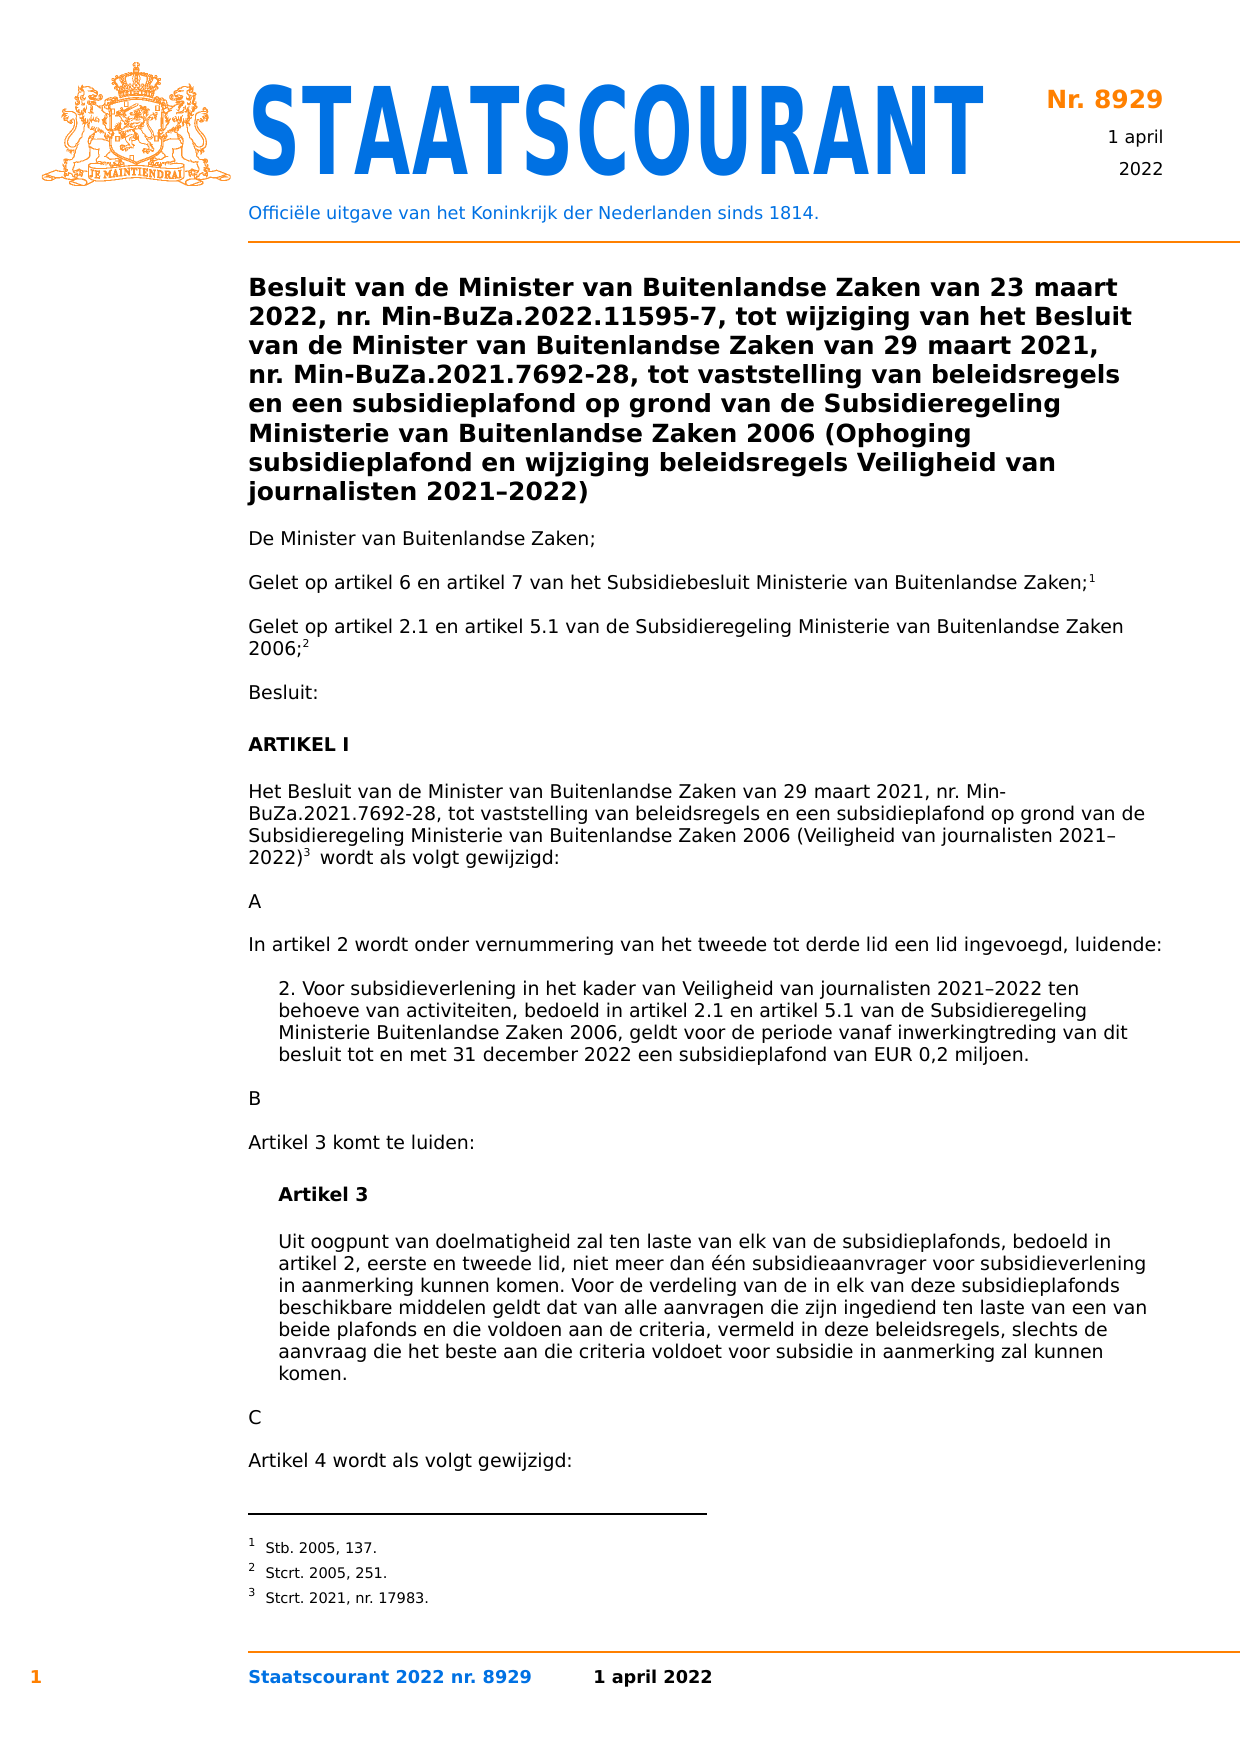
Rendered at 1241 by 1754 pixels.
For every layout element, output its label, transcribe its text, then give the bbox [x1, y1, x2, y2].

text De Minister van Buitenlandse Zaken; [248, 528, 1163, 550]
text Artikel 4 wordt als volgt gewijzigd: [248, 1450, 1163, 1472]
subtitle ARTIKEL I [248, 734, 1163, 756]
picture [41, 62, 231, 186]
text Stb. 2005, 137. [248, 1536, 1163, 1558]
text A [248, 891, 1163, 912]
text C [248, 1407, 1163, 1428]
text Stcrt. 2005, 251. [248, 1561, 1163, 1583]
text In artikel 2 wordt onder vernummering van het tweede tot derde lid een lid ingevoegd, luidende: [248, 934, 1163, 956]
table_header [25, 62, 248, 241]
text Besluit: [248, 682, 1163, 704]
subtitle Besluit van de Minister van Buitenlandse Zaken van 23 maart 2022, nr. Min-BuZa.2022.11595-7, tot wijziging van het Besluit van de Minister van Buitenlandse Zaken van 29 maart 2021, nr. Min-BuZa.2021.7692-28, tot vaststelling van beleidsregels en een subsidieplafond op grond van de Subsidieregeling Ministerie van Buitenlandse Zaken 2006 (Ophoging subsidieplafond en wijziging beleidsregels Veiligheid van journalisten 2021–2022) [248, 273, 1163, 506]
text B [248, 1088, 1163, 1110]
text Gelet op artikel 6 en artikel 7 van het Subsidiebesluit Ministerie van Buitenlandse Zaken; [248, 572, 1163, 594]
text Stcrt. 2021, nr. 17983. [248, 1586, 1163, 1608]
table_header Nr. 8929 [998, 62, 1240, 121]
table_cell Officiële uitgave van het Koninkrijk der Nederlanden sinds 1814. [248, 203, 1240, 241]
table_cell 1 april [998, 121, 1240, 153]
text Gelet op artikel 2.1 en artikel 5.1 van de Subsidieregeling Ministerie van Buitenlandse Zaken 2006; [248, 616, 1163, 660]
text Het Besluit van de Minister van Buitenlandse Zaken van 29 maart 2021, nr. Min-BuZa.2021.7692-28, tot vaststelling van beleidsregels en een subsidieplafond op grond van de Subsidieregeling Ministerie van Buitenlandse Zaken 2006 (Veiligheid van journalisten 2021–2022) wordt als volgt gewijzigd: [248, 781, 1163, 869]
text Uit oogpunt van doelmatigheid zal ten laste van elk van de subsidieplafonds, bedoeld in artikel 2, eerste en tweede lid, niet meer dan één subsidieaanvrager voor subsidieverlening in aanmerking kunnen komen. Voor de verdeling van de in elk van deze subsidieplafonds beschikbare middelen geldt dat van alle aanvragen die zijn ingediend ten laste van een van beide plafonds en die voldoen aan de criteria, vermeld in deze beleidsregels, slechts de aanvraag die het beste aan die criteria voldoet voor subsidie in aanmerking zal kunnen komen. [278, 1231, 1163, 1385]
table_header STAATSCOURANT [248, 62, 998, 203]
text Artikel 3 komt te luiden: [248, 1132, 1163, 1154]
table_cell 2022 [998, 153, 1240, 203]
text 2. Voor subsidieverlening in het kader van Veiligheid van journalisten 2021–2022 ten behoeve van activiteiten, bedoeld in artikel 2.1 en artikel 5.1 van de Subsidieregeling Ministerie Buitenlandse Zaken 2006, geldt voor de periode vanaf inwerkingtreding van dit besluit tot en met 31 december 2022 een subsidieplafond van EUR 0,2 miljoen. [278, 978, 1163, 1066]
subtitle Artikel 3 [278, 1184, 1163, 1206]
